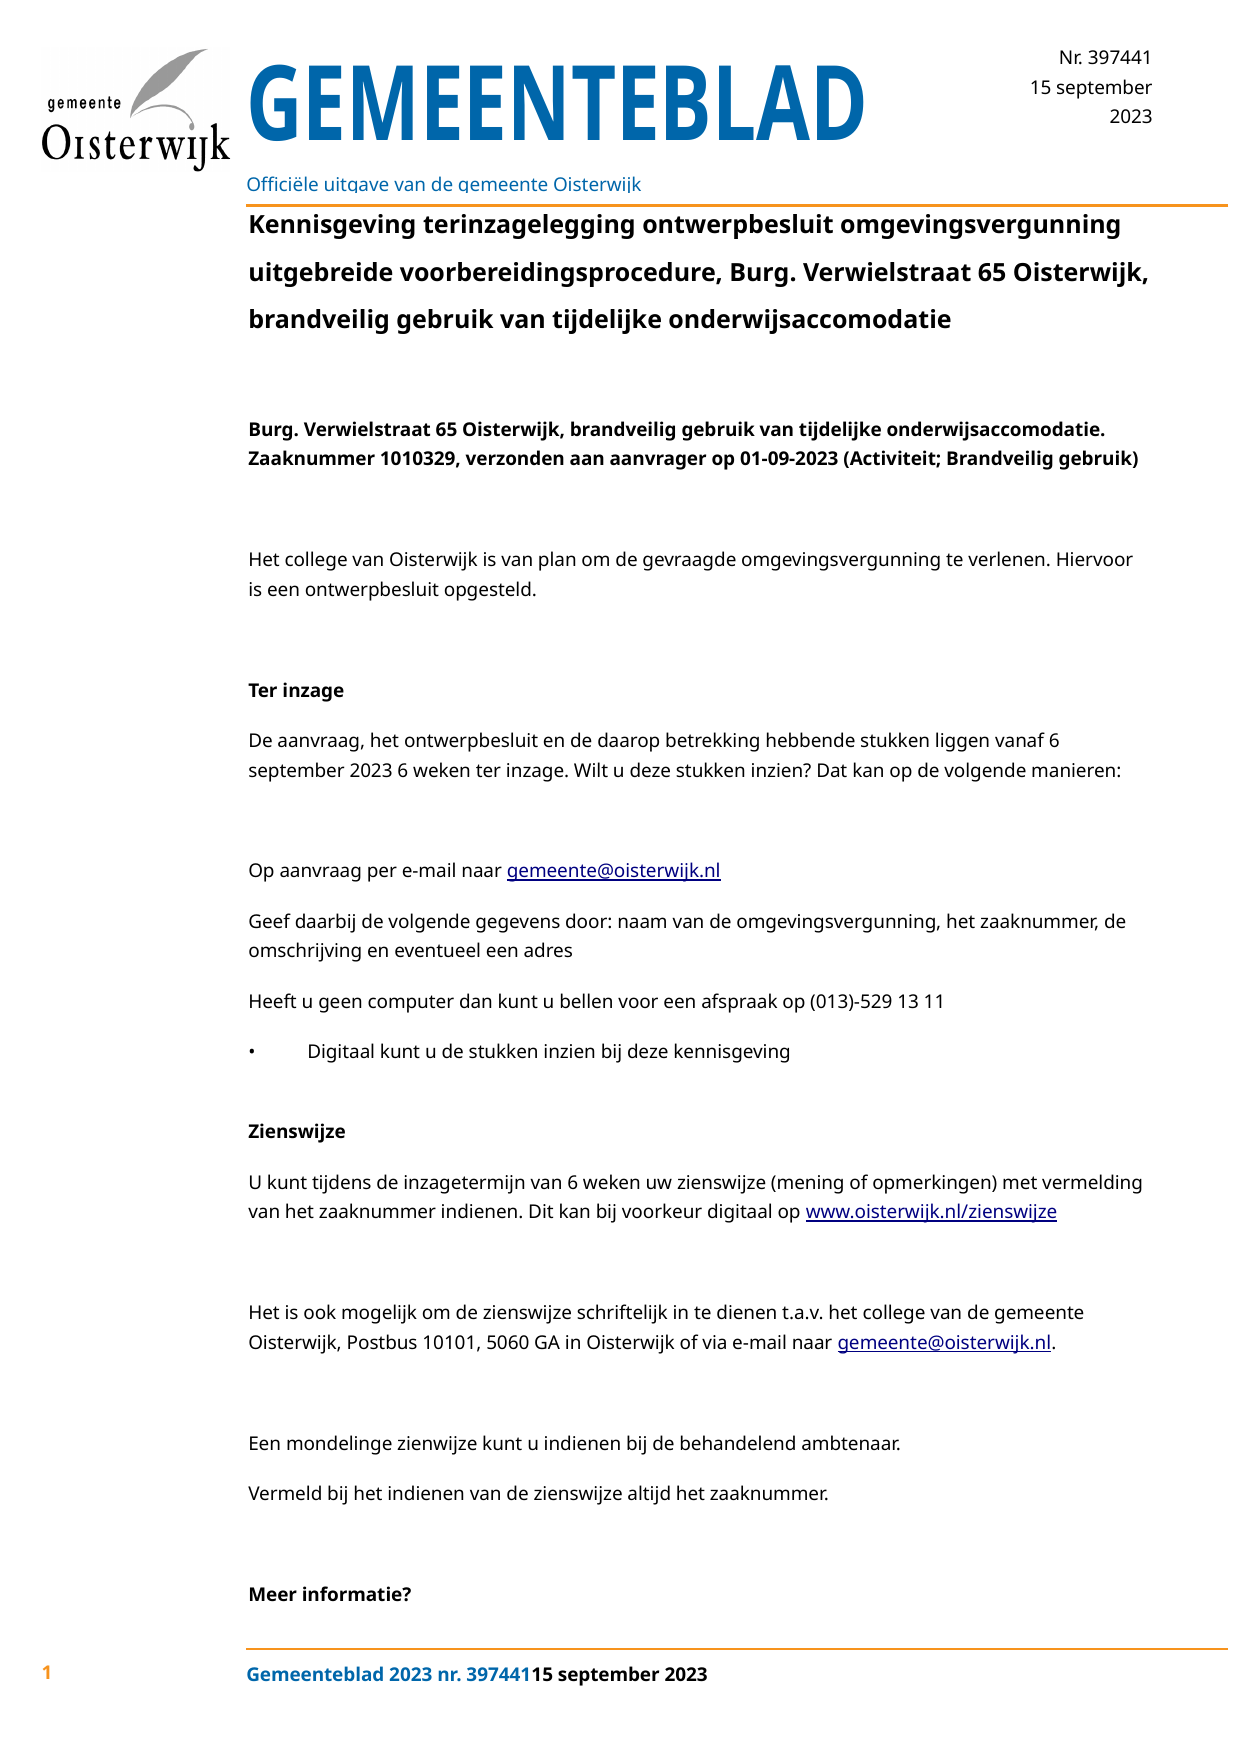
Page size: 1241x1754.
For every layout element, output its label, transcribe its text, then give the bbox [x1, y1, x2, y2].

text Het college van Oisterwijk is van plan om de gevraagde omgevingsvergunning te verlenen. Hiervoor is een ontwerpbesluit opgesteld. [248, 546, 1152, 602]
text Vermeld bij het indienen van de zienswijze altijd het zaaknummer. [248, 1480, 1152, 1506]
text Meer informatie? [248, 1581, 1152, 1607]
text Zienswijze [248, 1118, 1152, 1144]
picture [41, 47, 231, 172]
text Burg. Verwielstraat 65 Oisterwijk, brandveilig gebruik van tijdelijke onderwijsaccomodatie. Zaaknummer 1010329, verzonden aan aanvrager op 01-09-2023 (Activiteit; Brandveilig gebruik) [248, 416, 1152, 471]
text Ter inzage [248, 677, 1152, 702]
text Een mondelinge zienwijze kunt u indienen bij de behandelend ambtenaar. [248, 1430, 1152, 1455]
list Digitaal kunt u de stukken inzien bij deze kennisgeving [248, 1038, 1152, 1064]
text Het is ook mogelijk om de zienswijze schriftelijk in te dienen t.a.v. het college van de gemeente Oisterwijk, Postbus 10101, 5060 GA in Oisterwijk of via e-mail naar gemeente@oisterwijk.nl. [248, 1299, 1152, 1354]
text Geef daarbij de volgende gegevens door: naam van de omgevingsvergunning, het zaaknummer, de omschrijving en eventueel een adres [248, 908, 1152, 963]
text De aanvraag, het ontwerpbesluit en de daarop betrekking hebbende stukken liggen vanaf 6 september 2023 6 weken ter inzage. Wilt u deze stukken inzien? Dat kan op de volgende manieren: [248, 727, 1152, 782]
text Kennisgeving terinzagelegging ontwerpbesluit omgevingsvergunning uitgebreide voorbereidingsprocedure, Burg. Verwielstraat 65 Oisterwijk, brandveilig gebruik van tijdelijke onderwijsaccomodatie [248, 207, 1152, 336]
text Op aanvraag per e-mail naar gemeente@oisterwijk.nl [248, 858, 1152, 883]
text Heeft u geen computer dan kunt u bellen voor een afspraak op (013)-529 13 11 [248, 988, 1152, 1014]
text U kunt tijdens de inzagetermijn van 6 weken uw zienswijze (mening of opmerkingen) met vermelding van het zaaknummer indienen. Dit kan bij voorkeur digitaal op www.oisterwijk.nl/zienswijze [248, 1169, 1152, 1224]
